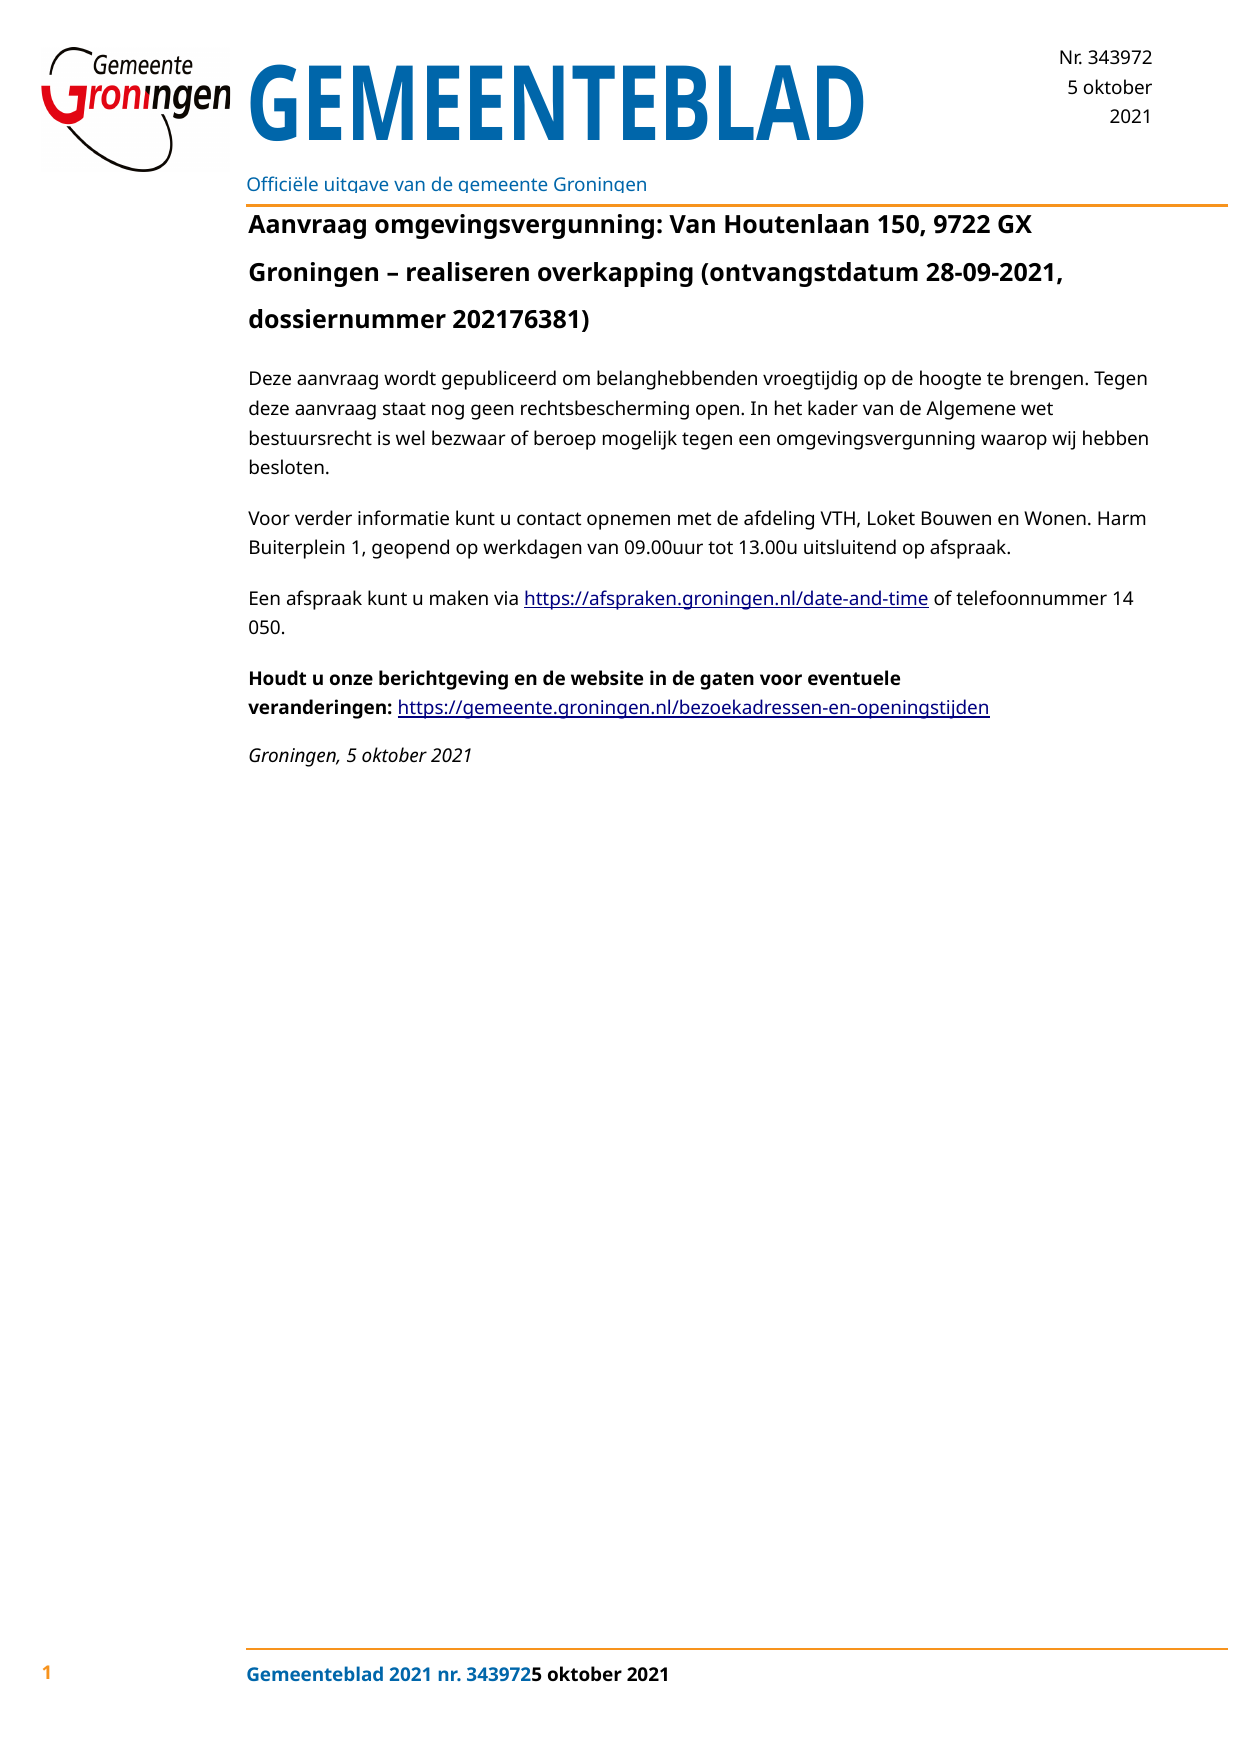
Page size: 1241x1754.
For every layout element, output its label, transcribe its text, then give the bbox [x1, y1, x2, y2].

text Voor verder informatie kunt u contact opnemen met de afdeling VTH, Loket Bouwen en Wonen. Harm Buiterplein 1, geopend op werkdagen van 09.00uur tot 13.00u uitsluitend op afspraak. [248, 505, 1152, 560]
text Een afspraak kunt u maken via https://afspraken.groningen.nl/date-and-time of telefoonnummer 14 050. [248, 585, 1152, 640]
picture [41, 47, 231, 172]
text Deze aanvraag wordt gepubliceerd om belanghebbenden vroegtijdig op de hoogte te brengen. Tegen deze aanvraag staat nog geen rechtsbescherming open. In het kader van de Algemene wet bestuursrecht is wel bezwaar of beroep mogelijk tegen een omgevingsvergunning waarop wij hebben besloten. [248, 366, 1152, 480]
text Houdt u onze berichtgeving en de website in de gaten voor eventuele veranderingen: https://gemeente.groningen.nl/bezoekadressen-en-openingstijden [248, 665, 1152, 720]
text Aanvraag omgevingsvergunning: Van Houtenlaan 150, 9722 GX Groningen – realiseren overkapping (ontvangstdatum 28-09-2021, dossiernummer 202176381) [248, 207, 1152, 336]
text Groningen, 5 oktober 2021 [248, 742, 1152, 768]
